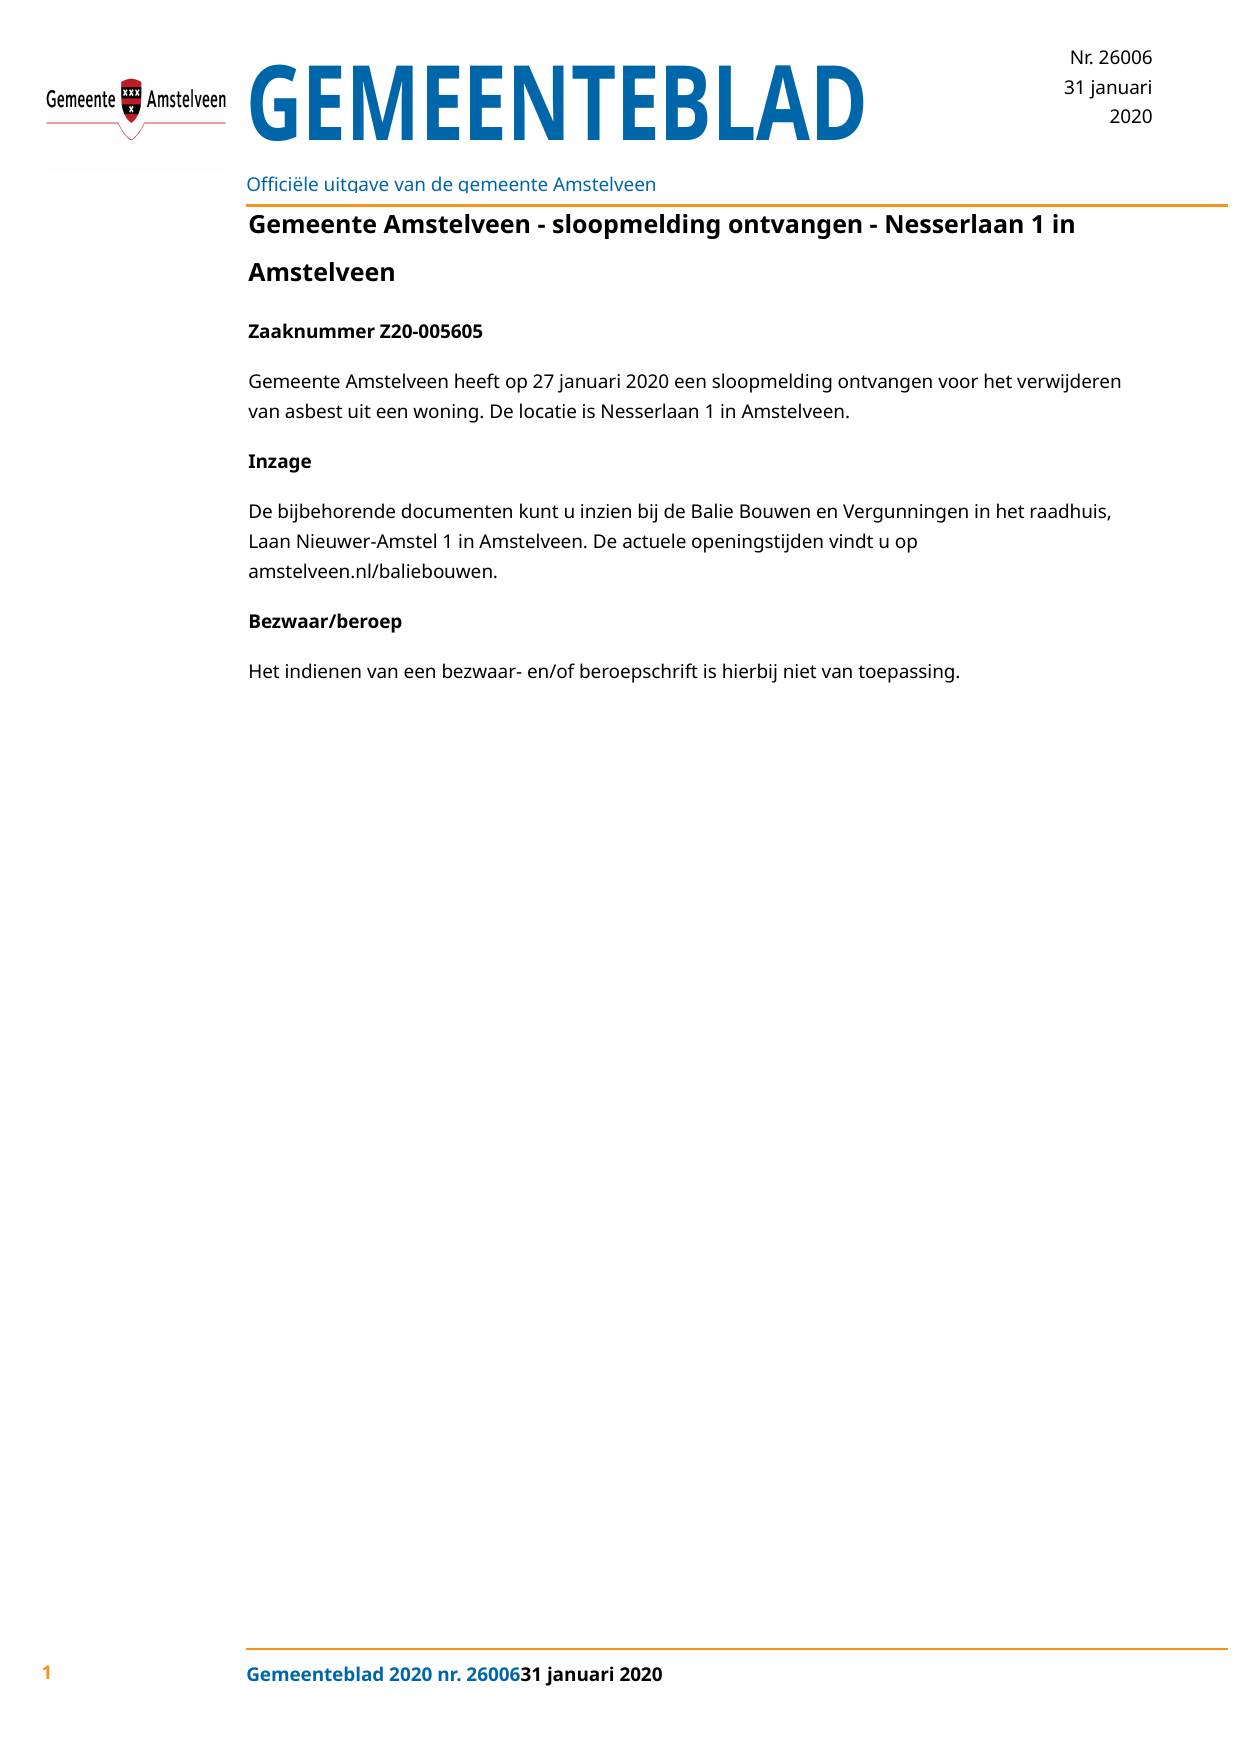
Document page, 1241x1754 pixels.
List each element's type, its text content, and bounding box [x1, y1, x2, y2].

text Het indienen van een bezwaar- en/of beroepschrift is hierbij niet van toepassing. [248, 659, 1152, 684]
text De bijbehorende documenten kunt u inzien bij de Balie Bouwen en Vergunningen in het raadhuis, Laan Nieuwer-Amstel 1 in Amstelveen. De actuele openingstijden vindt u op amstelveen.nl/baliebouwen. [248, 499, 1152, 584]
text Bezwaar/beroep [248, 608, 1152, 634]
text Zaaknummer Z20-005605 [248, 318, 1152, 344]
text Gemeente Amstelveen heeft op 27 januari 2020 een sloopmelding ontvangen voor het verwijderen van asbest uit een woning. De locatie is Nesserlaan 1 in Amstelveen. [248, 368, 1152, 424]
picture [41, 47, 231, 172]
text Gemeente Amstelveen - sloopmelding ontvangen - Nesserlaan 1 in Amstelveen [248, 207, 1152, 288]
text Inzage [248, 448, 1152, 474]
